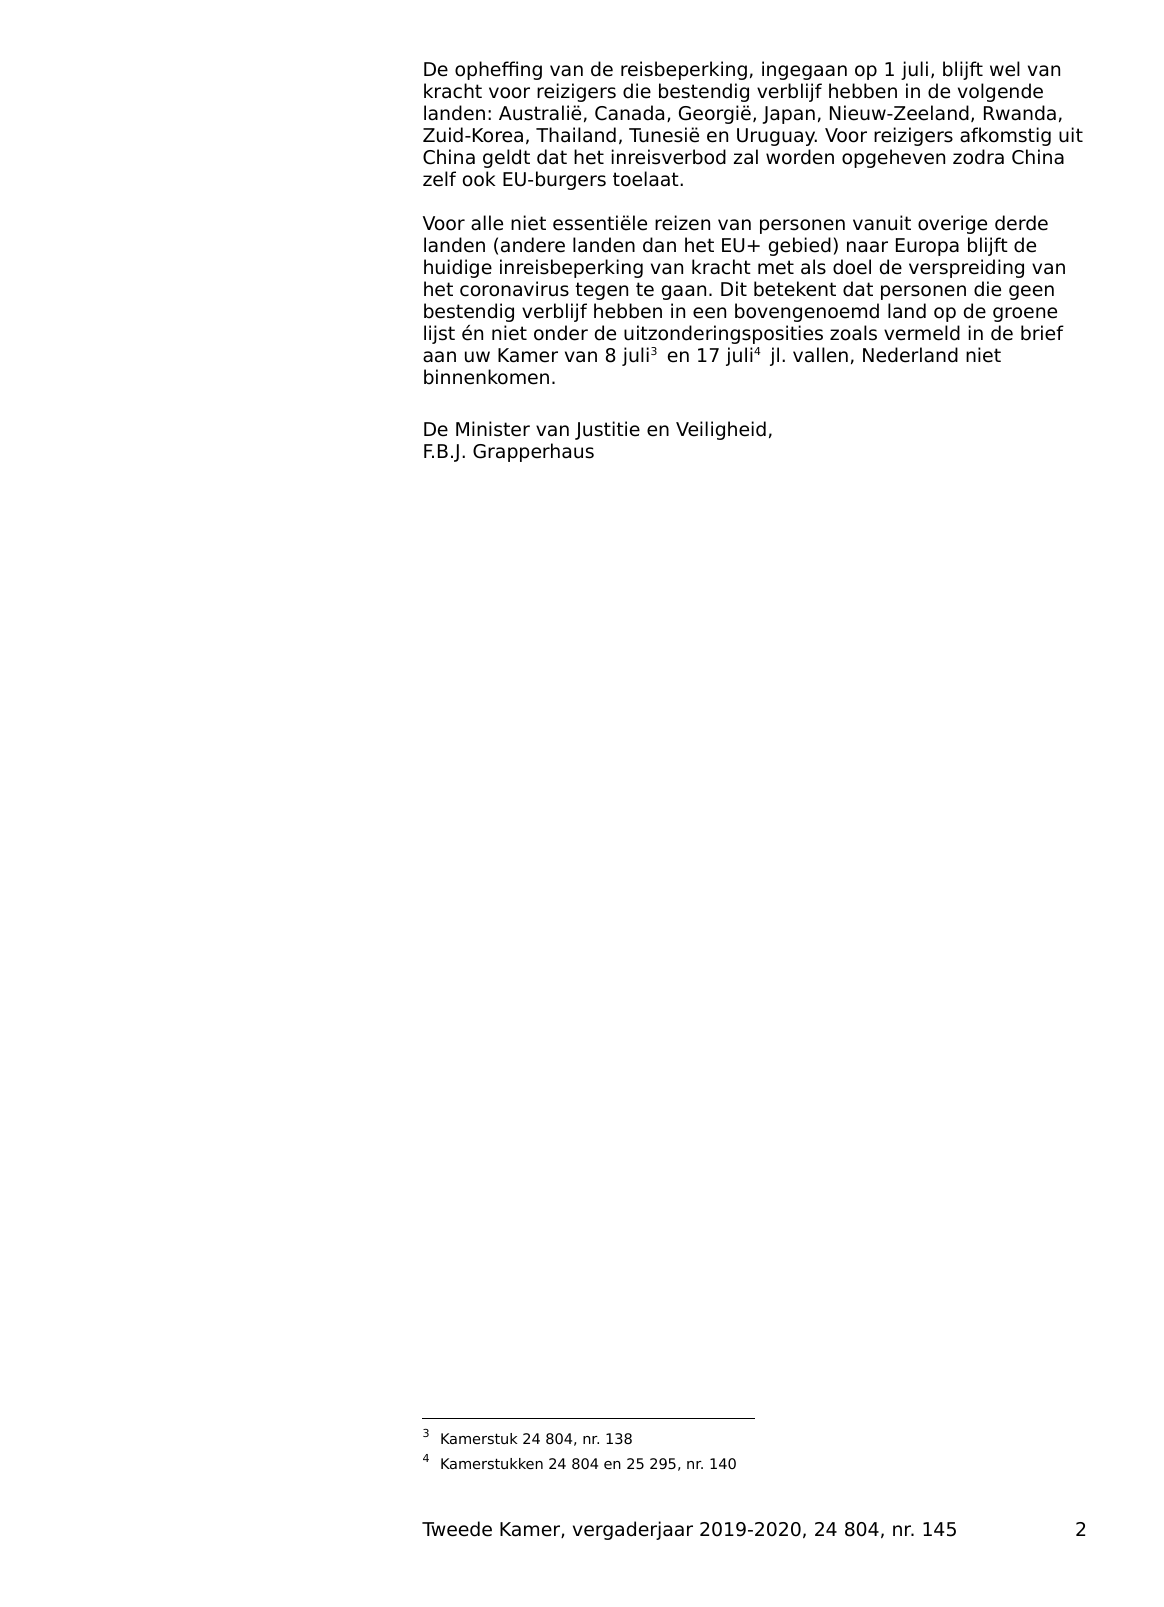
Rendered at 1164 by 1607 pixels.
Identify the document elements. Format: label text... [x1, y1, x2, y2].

text Kamerstuk 24 804, nr. 138 [422, 1427, 1087, 1449]
text Kamerstukken 24 804 en 25 295, nr. 140 [422, 1452, 1087, 1474]
text De opheffing van de reisbeperking, ingegaan op 1 juli, blijft wel van kracht voor reizigers die bestendig verblijf hebben in de volgende landen: Australië, Canada, Georgië, Japan, Nieuw-Zeeland, Rwanda, Zuid-Korea, Thailand, Tunesië en Uruguay. Voor reizigers afkomstig uit China geldt dat het inreisverbod zal worden opgeheven zodra China zelf ook EU-burgers toelaat. [422, 59, 1087, 191]
text De Minister van Justitie en Veiligheid, F.B.J. Grapperhaus [422, 419, 1087, 463]
text Voor alle niet essentiële reizen van personen vanuit overige derde landen (andere landen dan het EU+ gebied) naar Europa blijft de huidige inreisbeperking van kracht met als doel de verspreiding van het coronavirus tegen te gaan. Dit betekent dat personen die geen bestendig verblijf hebben in een bovengenoemd land op de groene lijst én niet onder de uitzonderingsposities zoals vermeld in de brief aan uw Kamer van 8 juli en 17 juli jl. vallen, Nederland niet binnenkomen. [422, 213, 1087, 389]
